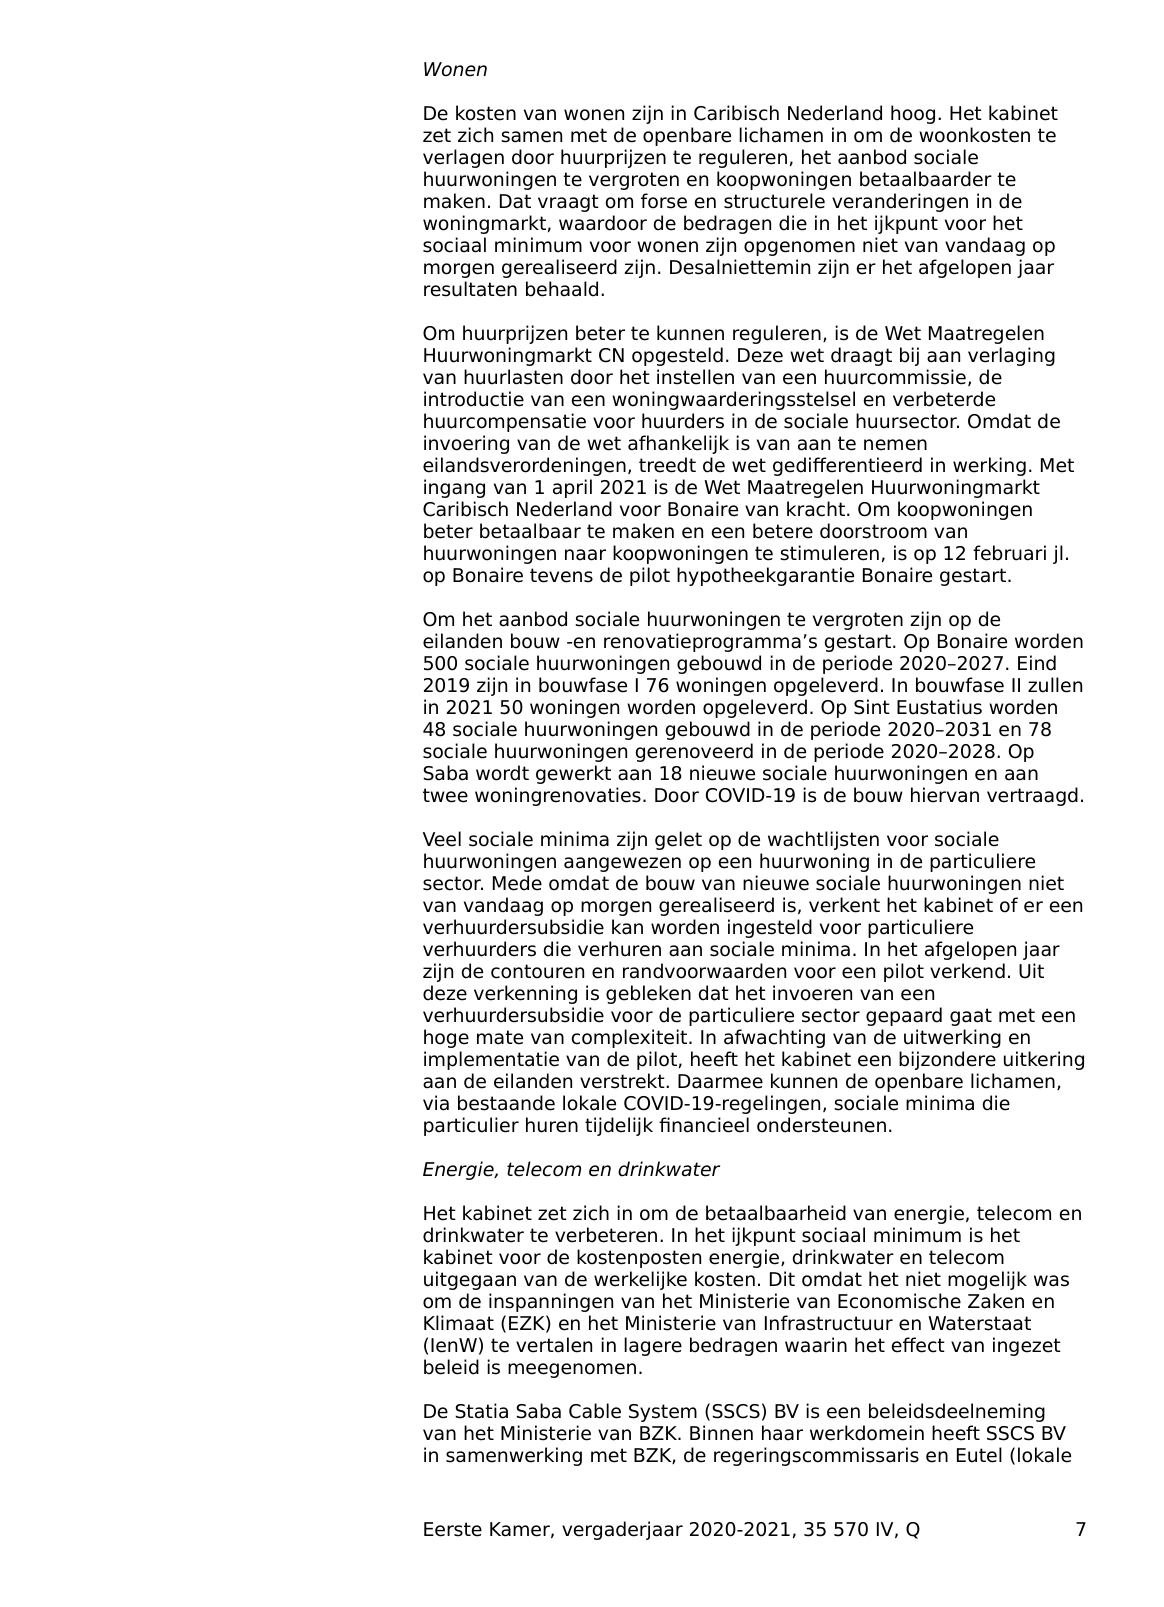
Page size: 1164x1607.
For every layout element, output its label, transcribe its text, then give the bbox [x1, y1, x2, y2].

text De Statia Saba Cable System (SSCS) BV is een beleidsdeelneming van het Ministerie van BZK. Binnen haar werkdomein heeft SSCS BV in samenwerking met BZK, de regeringscommissaris en Eutel (lokale [422, 1401, 1087, 1467]
text Om huurprijzen beter te kunnen reguleren, is de Wet Maatregelen Huurwoningmarkt CN opgesteld. Deze wet draagt bij aan verlaging van huurlasten door het instellen van een huurcommissie, de introductie van een woningwaarderingsstelsel en verbeterde huurcompensatie voor huurders in de sociale huursector. Omdat de invoering van de wet afhankelijk is van aan te nemen eilandsverordeningen, treedt de wet gedifferentieerd in werking. Met ingang van 1 april 2021 is de Wet Maatregelen Huurwoningmarkt Caribisch Nederland voor Bonaire van kracht. Om koopwoningen beter betaalbaar te maken en een betere doorstroom van huurwoningen naar koopwoningen te stimuleren, is op 12 februari jl. op Bonaire tevens de pilot hypotheekgarantie Bonaire gestart. [422, 323, 1087, 587]
text De kosten van wonen zijn in Caribisch Nederland hoog. Het kabinet zet zich samen met de openbare lichamen in om de woonkosten te verlagen door huurprijzen te reguleren, het aanbod sociale huurwoningen te vergroten en koopwoningen betaalbaarder te maken. Dat vraagt om forse en structurele veranderingen in de woningmarkt, waardoor de bedragen die in het ijkpunt voor het sociaal minimum voor wonen zijn opgenomen niet van vandaag op morgen gerealiseerd zijn. Desalniettemin zijn er het afgelopen jaar resultaten behaald. [422, 103, 1087, 301]
text Om het aanbod sociale huurwoningen te vergroten zijn op de eilanden bouw -en renovatieprogramma’s gestart. Op Bonaire worden 500 sociale huurwoningen gebouwd in de periode 2020–2027. Eind 2019 zijn in bouwfase I 76 woningen opgeleverd. In bouwfase II zullen in 2021 50 woningen worden opgeleverd. Op Sint Eustatius worden 48 sociale huurwoningen gebouwd in de periode 2020–2031 en 78 sociale huurwoningen gerenoveerd in de periode 2020–2028. Op Saba wordt gewerkt aan 18 nieuwe sociale huurwoningen en aan twee woningrenovaties. Door COVID-19 is de bouw hiervan vertraagd. [422, 609, 1087, 807]
subtitle Wonen [422, 59, 1087, 81]
text Het kabinet zet zich in om de betaalbaarheid van energie, telecom en drinkwater te verbeteren. In het ijkpunt sociaal minimum is het kabinet voor de kostenposten energie, drinkwater en telecom uitgegaan van de werkelijke kosten. Dit omdat het niet mogelijk was om de inspanningen van het Ministerie van Economische Zaken en Klimaat (EZK) en het Ministerie van Infrastructuur en Waterstaat (IenW) te vertalen in lagere bedragen waarin het effect van ingezet beleid is meegenomen. [422, 1203, 1087, 1379]
text Veel sociale minima zijn gelet op de wachtlijsten voor sociale huurwoningen aangewezen op een huurwoning in de particuliere sector. Mede omdat de bouw van nieuwe sociale huurwoningen niet van vandaag op morgen gerealiseerd is, verkent het kabinet of er een verhuurdersubsidie kan worden ingesteld voor particuliere verhuurders die verhuren aan sociale minima. In het afgelopen jaar zijn de contouren en randvoorwaarden voor een pilot verkend. Uit deze verkenning is gebleken dat het invoeren van een verhuurdersubsidie voor de particuliere sector gepaard gaat met een hoge mate van complexiteit. In afwachting van de uitwerking en implementatie van de pilot, heeft het kabinet een bijzondere uitkering aan de eilanden verstrekt. Daarmee kunnen de openbare lichamen, via bestaande lokale COVID-19-regelingen, sociale minima die particulier huren tijdelijk financieel ondersteunen. [422, 829, 1087, 1137]
subtitle Energie, telecom en drinkwater [422, 1159, 1087, 1181]
